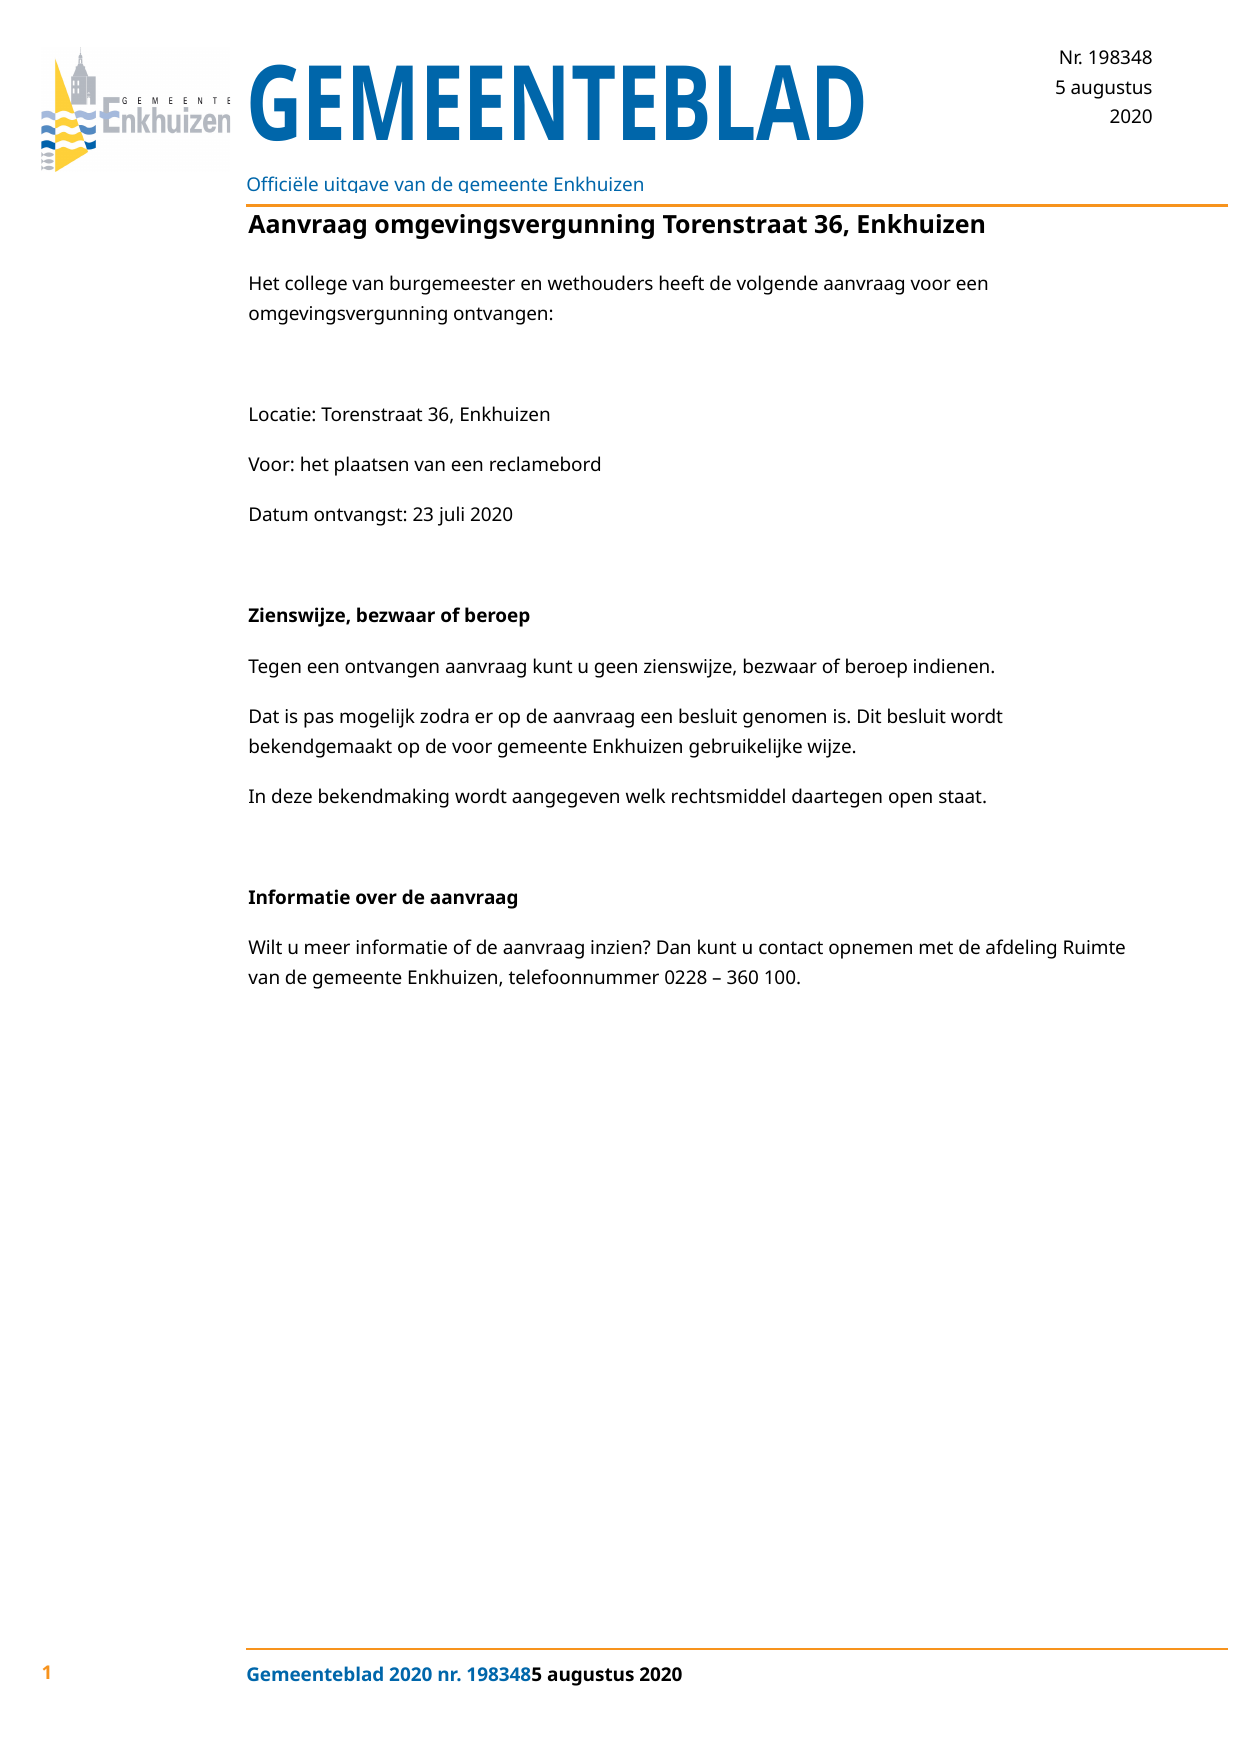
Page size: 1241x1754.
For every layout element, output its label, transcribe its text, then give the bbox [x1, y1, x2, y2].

text Aanvraag omgevingsvergunning Torenstraat 36, Enkhuizen [248, 207, 1152, 241]
text Locatie: Torenstraat 36, Enkhuizen [248, 401, 1152, 426]
text Wilt u meer informatie of de aanvraag inzien? Dan kunt u contact opnemen met de afdeling Ruimte van de gemeente Enkhuizen, telefoonnummer 0228 – 360 100. [248, 934, 1152, 990]
text Informatie over de aanvraag [248, 884, 1152, 910]
text Zienswijze, bezwaar of beroep [248, 602, 1152, 628]
text Dat is pas mogelijk zodra er op de aanvraag een besluit genomen is. Dit besluit wordt bekendgemaakt op de voor gemeente Enkhuizen gebruikelijke wijze. [248, 703, 1152, 758]
text Datum ontvangst: 23 juli 2020 [248, 502, 1152, 527]
text In deze bekendmaking wordt aangegeven welk rechtsmiddel daartegen open staat. [248, 783, 1152, 809]
text Tegen een ontvangen aanvraag kunt u geen zienswijze, bezwaar of beroep indienen. [248, 653, 1152, 678]
text Voor: het plaatsen van een reclamebord [248, 451, 1152, 477]
text Het college van burgemeester en wethouders heeft de volgende aanvraag voor een omgevingsvergunning ontvangen: [248, 270, 1152, 326]
picture [41, 47, 231, 172]
